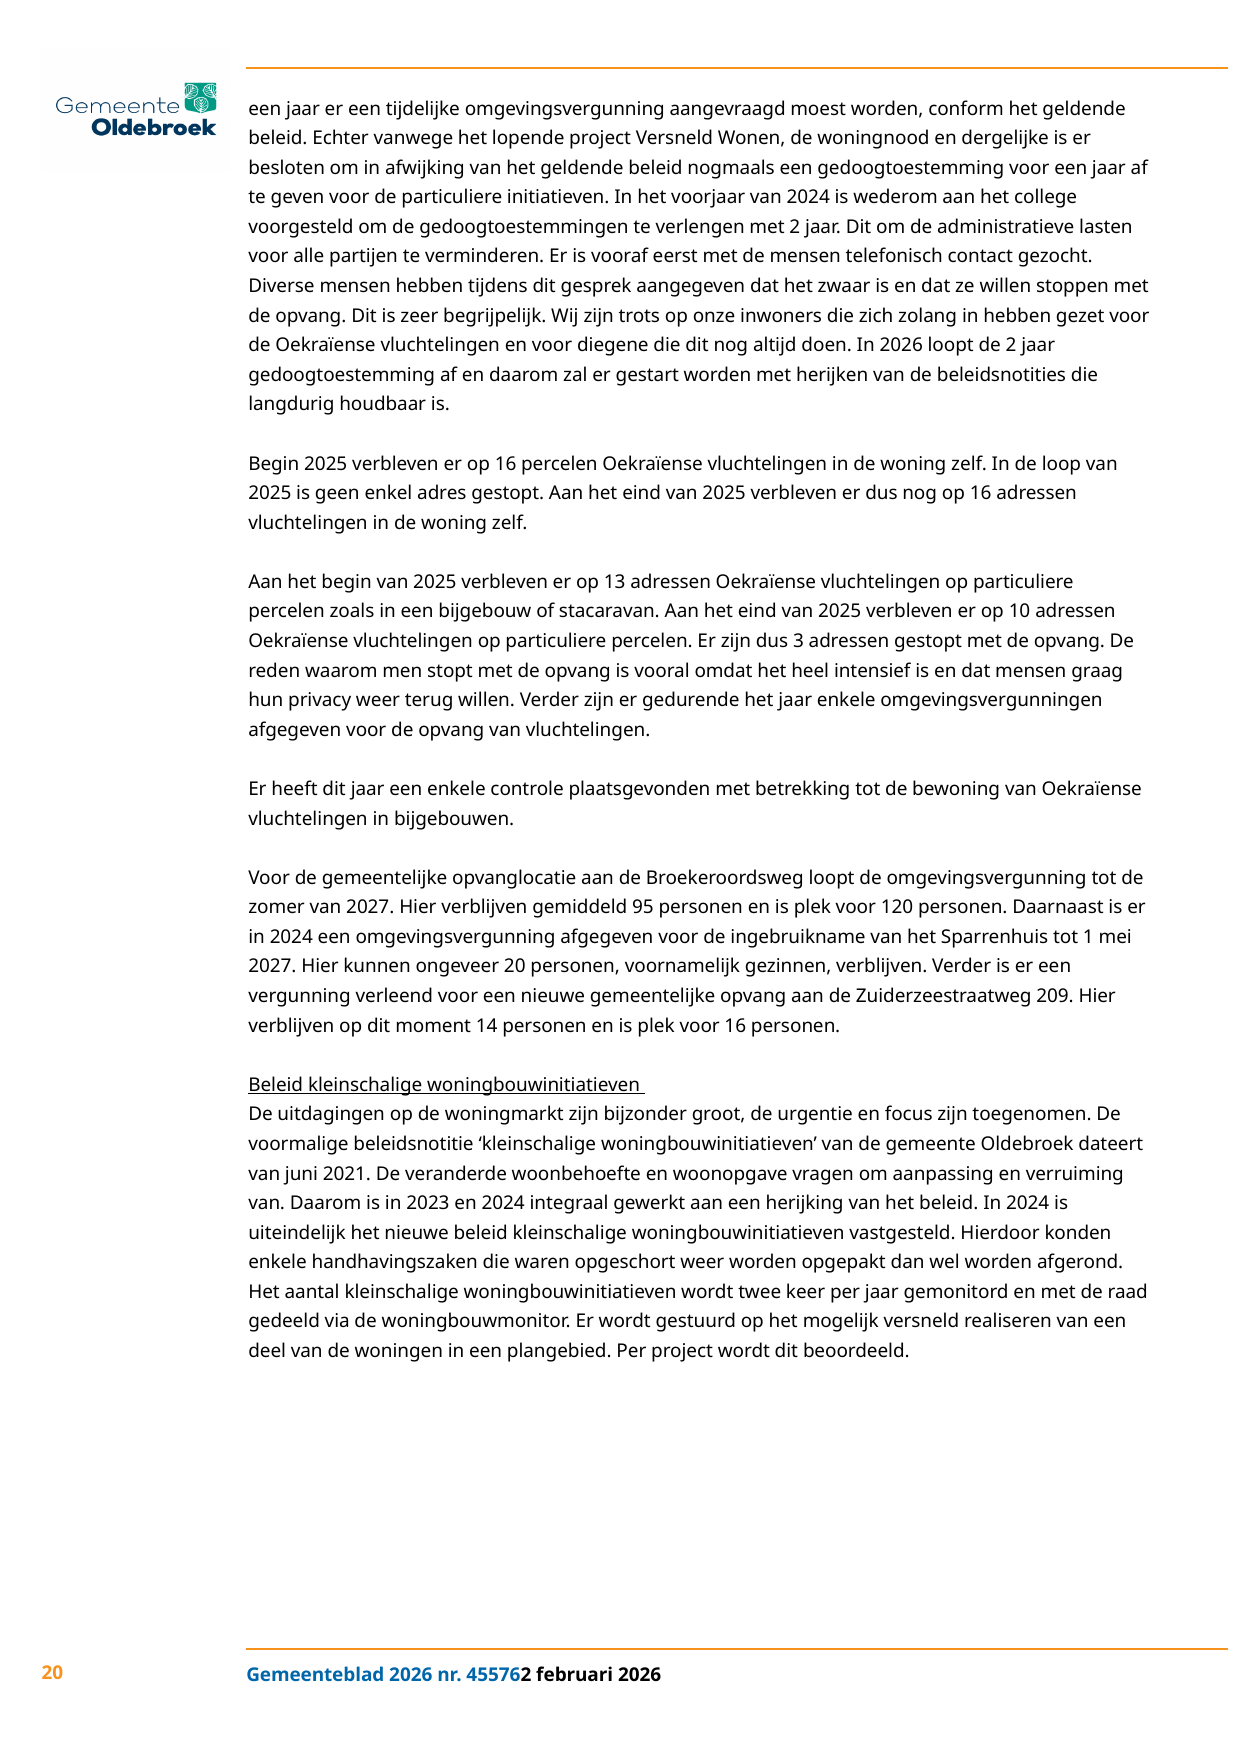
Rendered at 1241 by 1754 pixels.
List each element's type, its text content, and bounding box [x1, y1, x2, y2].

text De uitdagingen op de woningmarkt zijn bijzonder groot, de urgentie en focus zijn toegenomen. De voormalige beleidsnotitie ‘kleinschalige woningbouwinitiatieven’ van de gemeente Oldebroek dateert van juni 2021. De veranderde woonbehoefte en woonopgave vragen om aanpassing en verruiming van. Daarom is in 2023 en 2024 integraal gewerkt aan een herijking van het beleid. In 2024 is uiteindelijk het nieuwe beleid kleinschalige woningbouwinitiatieven vastgesteld. Hierdoor konden enkele handhavingszaken die waren opgeschort weer worden opgepakt dan wel worden afgerond. [248, 1101, 1152, 1274]
text Voor de gemeentelijke opvanglocatie aan de Broekeroordsweg loopt de omgevingsvergunning tot de zomer van 2027. Hier verblijven gemiddeld 95 personen en is plek voor 120 personen. Daarnaast is er in 2024 een omgevingsvergunning afgegeven voor de ingebruikname van het Sparrenhuis tot 1 mei 2027. Hier kunnen ongeveer 20 personen, voornamelijk gezinnen, verblijven. Verder is er een vergunning verleend voor een nieuwe gemeentelijke opvang aan de Zuiderzeestraatweg 209. Hier verblijven op dit moment 14 personen en is plek voor 16 personen. [248, 864, 1152, 1038]
text een jaar er een tijdelijke omgevingsvergunning aangevraagd moest worden, conform het geldende beleid. Echter vanwege het lopende project Versneld Wonen, de woningnood en dergelijke is er besloten om in afwijking van het geldende beleid nogmaals een gedoogtoestemming voor een jaar af te geven voor de particuliere initiatieven. In het voorjaar van 2024 is wederom aan het college voorgesteld om de gedoogtoestemmingen te verlengen met 2 jaar. Dit om de administratieve lasten voor alle partijen te verminderen. Er is vooraf eerst met de mensen telefonisch contact gezocht. Diverse mensen hebben tijdens dit gesprek aangegeven dat het zwaar is en dat ze willen stoppen met de opvang. Dit is zeer begrijpelijk. Wij zijn trots op onze inwoners die zich zolang in hebben gezet voor de Oekraïense vluchtelingen en voor diegene die dit nog altijd doen. In 2026 loopt de 2 jaar gedoogtoestemming af en daarom zal er gestart worden met herijken van de beleidsnotities die langdurig houdbaar is. [248, 95, 1152, 416]
text Het aantal kleinschalige woningbouwinitiatieven wordt twee keer per jaar gemonitord en met de raad gedeeld via de woningbouwmonitor. Er wordt gestuurd op het mogelijk versneld realiseren van een deel van de woningen in een plangebied. Per project wordt dit beoordeeld. [248, 1278, 1152, 1363]
picture [41, 47, 231, 172]
text Begin 2025 verbleven er op 16 percelen Oekraïense vluchtelingen in de woning zelf. In de loop van 2025 is geen enkel adres gestopt. Aan het eind van 2025 verbleven er dus nog op 16 adressen vluchtelingen in de woning zelf. [248, 450, 1152, 535]
text Er heeft dit jaar een enkele controle plaatsgevonden met betrekking tot de bewoning van Oekraïense vluchtelingen in bijgebouwen. [248, 775, 1152, 831]
text Aan het begin van 2025 verbleven er op 13 adressen Oekraïense vluchtelingen op particuliere percelen zoals in een bijgebouw of stacaravan. Aan het eind van 2025 verbleven er op 10 adressen Oekraïense vluchtelingen op particuliere percelen. Er zijn dus 3 adressen gestopt met de opvang. De reden waarom men stopt met de opvang is vooral omdat het heel intensief is en dat mensen graag hun privacy weer terug willen. Verder zijn er gedurende het jaar enkele omgevingsvergunningen afgegeven voor de opvang van vluchtelingen. [248, 568, 1152, 742]
text Beleid kleinschalige woningbouwinitiatieven [248, 1071, 1152, 1097]
